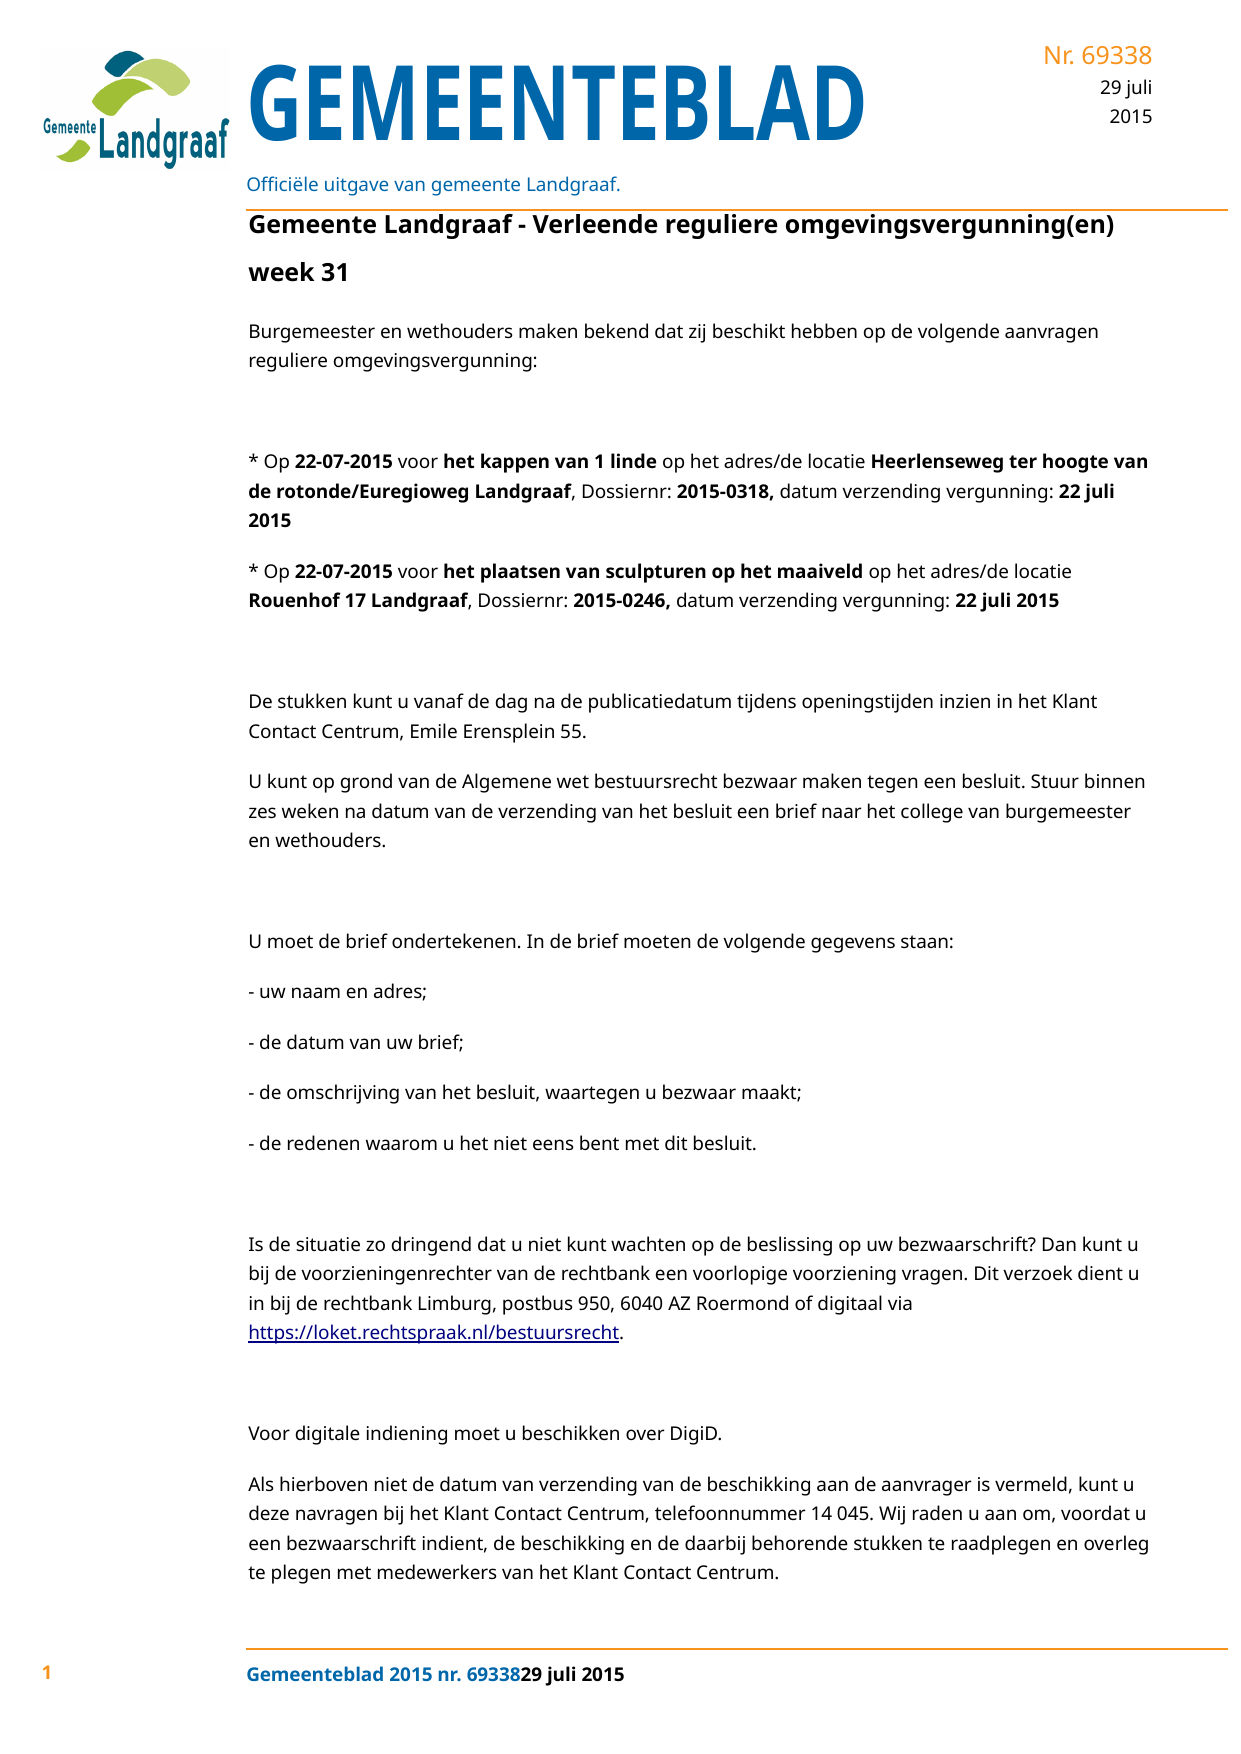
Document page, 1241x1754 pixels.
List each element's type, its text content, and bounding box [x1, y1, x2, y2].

text - de datum van uw brief; [248, 1029, 1152, 1055]
text Gemeente Landgraaf - Verleende reguliere omgevingsvergunning(en) week 31 [248, 211, 1152, 288]
text * Op 22-07-2015 voor het plaatsen van sculpturen op het maaiveld op het adres/de locatie Rouenhof 17 Landgraaf, Dossiernr: 2015-0246, datum verzending vergunning: 22 juli 2015 [248, 558, 1152, 613]
picture [41, 47, 231, 172]
text Als hierboven niet de datum van verzending van de beschikking aan de aanvrager is vermeld, kunt u deze navragen bij het Klant Contact Centrum, telefoonnummer 14 045. Wij raden u aan om, voordat u een bezwaarschrift indient, de beschikking en de daarbij behorende stukken te raadplegen en overleg te plegen met medewerkers van het Klant Contact Centrum. [248, 1471, 1152, 1585]
text - uw naam en adres; [248, 979, 1152, 1004]
text Is de situatie zo dringend dat u niet kunt wachten op de beslissing op uw bezwaarschrift? Dan kunt u bij de voorzieningenrechter van de rechtbank een voorlopige voorziening vragen. Dit verzoek dient u in bij de rechtbank Limburg, postbus 950, 6040 AZ Roermond of digitaal via https://loket.rechtspraak.nl/bestuursrecht. [248, 1231, 1152, 1345]
text - de omschrijving van het besluit, waartegen u bezwaar maakt; [248, 1079, 1152, 1105]
text De stukken kunt u vanaf de dag na de publicatiedatum tijdens openingstijden inzien in het Klant Contact Centrum, Emile Erensplein 55. [248, 688, 1152, 744]
text U moet de brief ondertekenen. In de brief moeten de volgende gegevens staan: [248, 928, 1152, 954]
text * Op 22-07-2015 voor het kappen van 1 linde op het adres/de locatie Heerlenseweg ter hoogte van de rotonde/Euregioweg Landgraaf, Dossiernr: 2015-0318, datum verzending vergunning: 22 juli 2015 [248, 448, 1152, 533]
text - de redenen waarom u het niet eens bent met dit besluit. [248, 1130, 1152, 1156]
text Burgemeester en wethouders maken bekend dat zij beschikt hebben op de volgende aanvragen reguliere omgevingsvergunning: [248, 318, 1152, 373]
text U kunt op grond van de Algemene wet bestuursrecht bezwaar maken tegen een besluit. Stuur binnen zes weken na datum van de verzending van het besluit een brief naar het college van burgemeester en wethouders. [248, 768, 1152, 853]
text Voor digitale indiening moet u beschikken over DigiD. [248, 1420, 1152, 1446]
